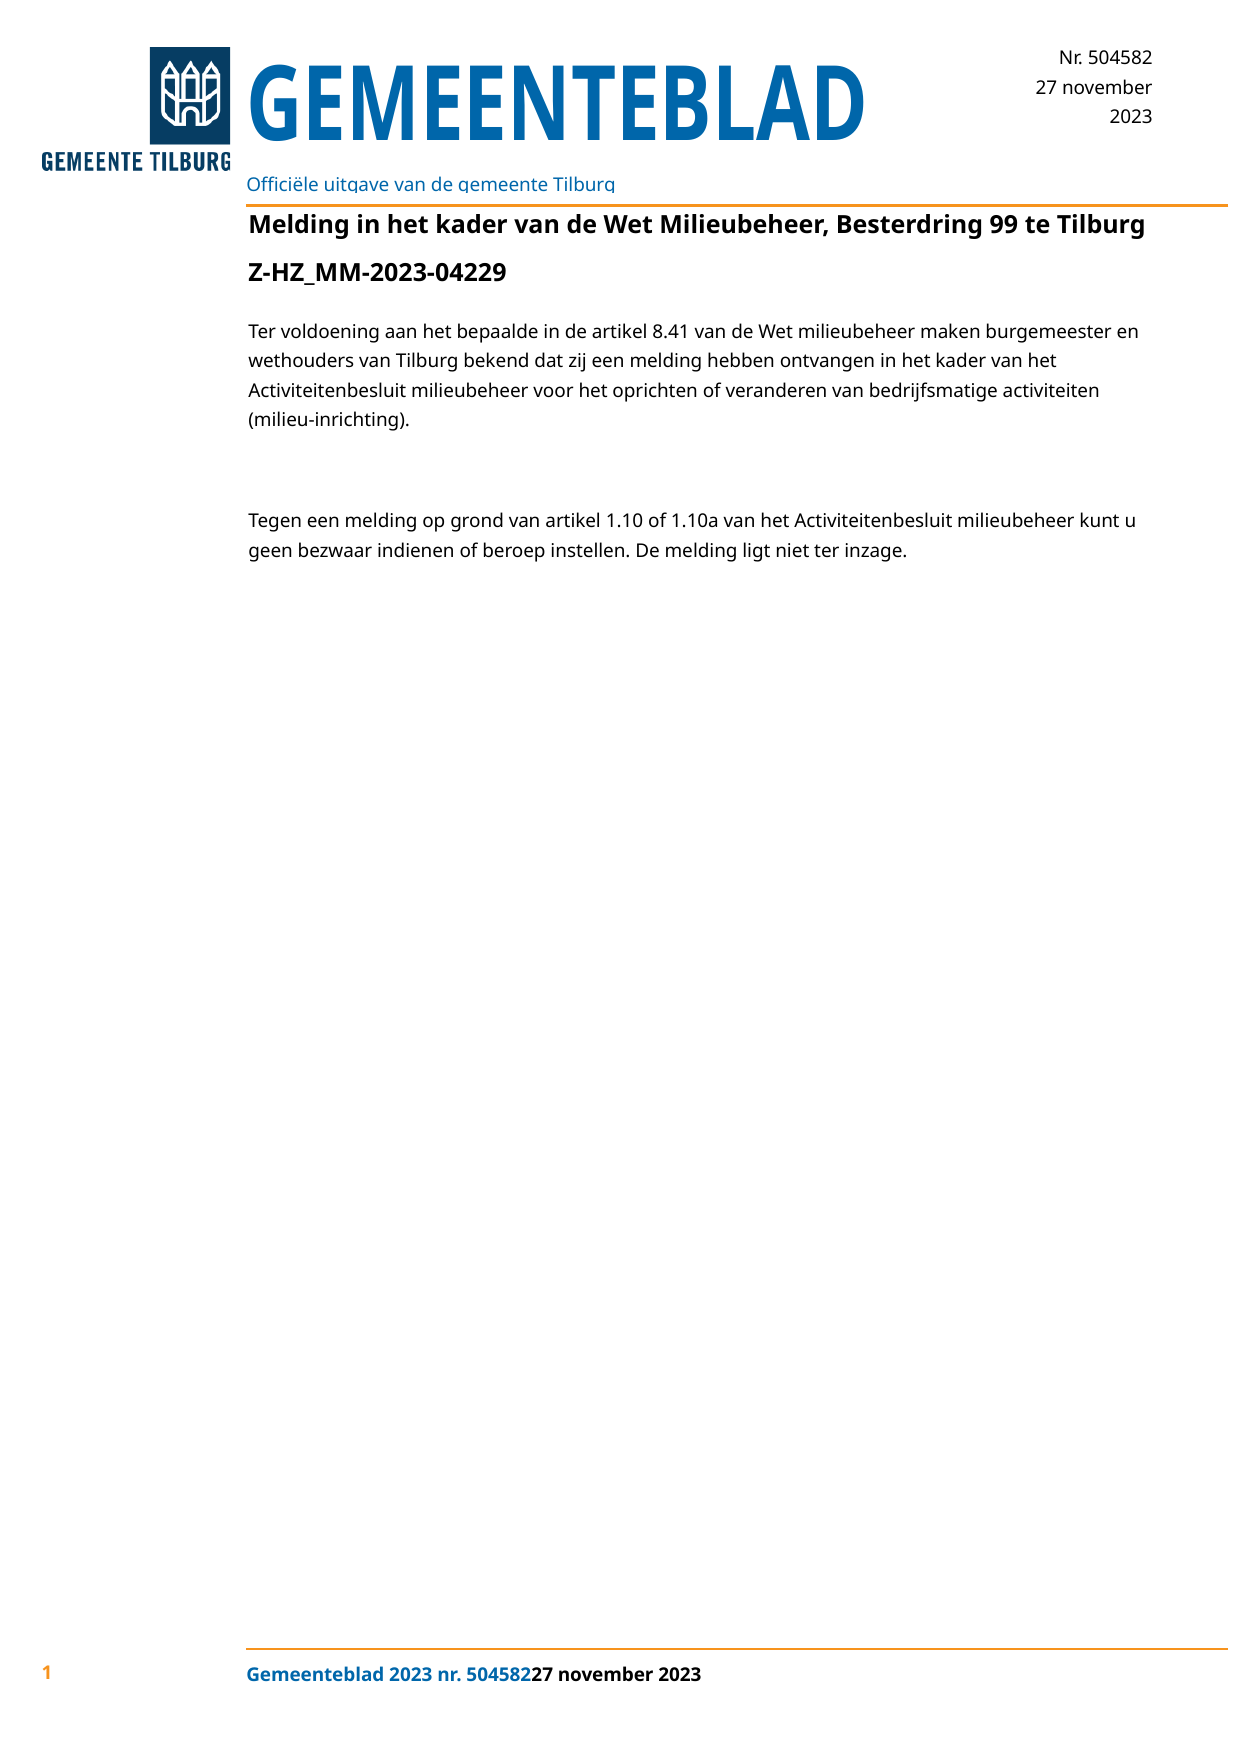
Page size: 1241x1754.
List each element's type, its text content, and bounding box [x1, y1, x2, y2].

picture [41, 47, 231, 172]
text Melding in het kader van de Wet Milieubeheer, Besterdring 99 te Tilburg Z-HZ_MM-2023-04229 [248, 207, 1152, 288]
text Tegen een melding op grond van artikel 1.10 of 1.10a van het Activiteitenbesluit milieubeheer kunt u geen bezwaar indienen of beroep instellen. De melding ligt niet ter inzage. [248, 507, 1152, 563]
text Ter voldoening aan het bepaalde in de artikel 8.41 van de Wet milieubeheer maken burgemeester en wethouders van Tilburg bekend dat zij een melding hebben ontvangen in het kader van het Activiteitenbesluit milieubeheer voor het oprichten of veranderen van bedrijfsmatige activiteiten (milieu-inrichting). [248, 318, 1152, 432]
